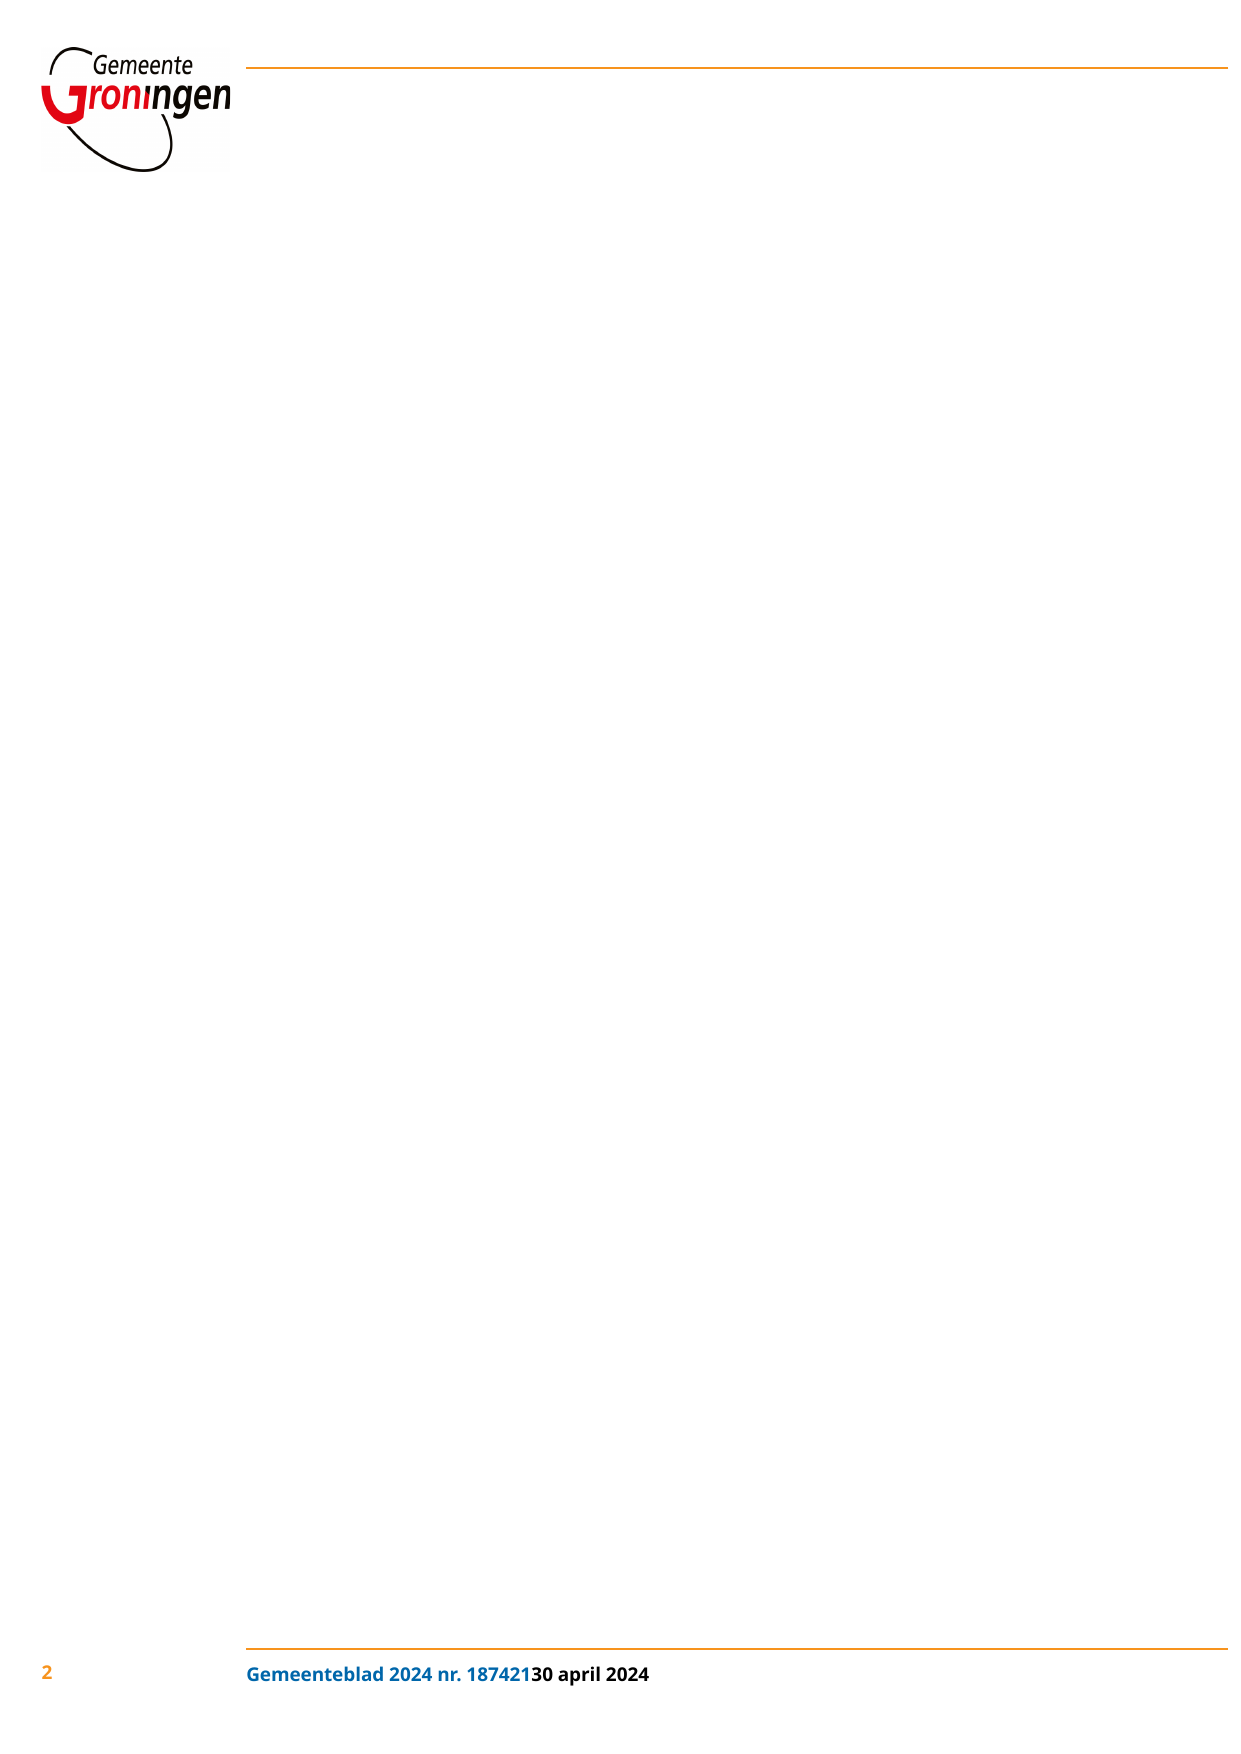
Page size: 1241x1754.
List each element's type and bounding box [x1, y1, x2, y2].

picture [41, 47, 231, 172]
